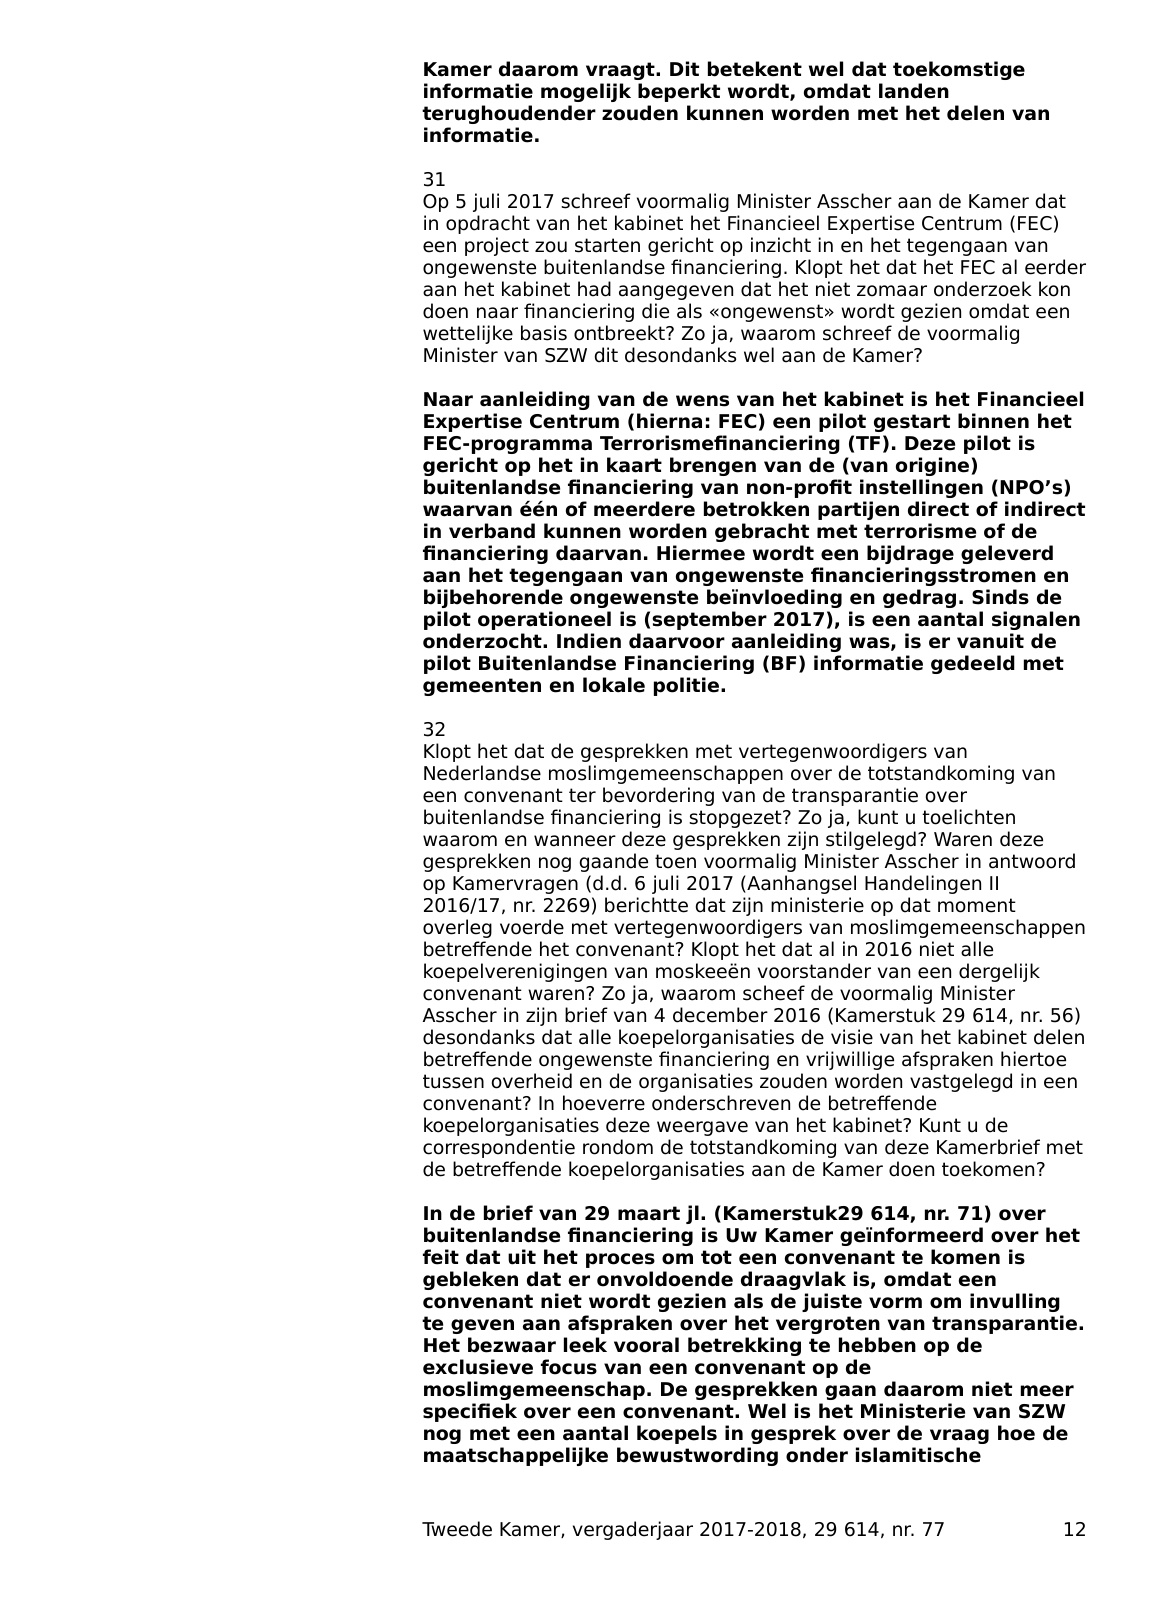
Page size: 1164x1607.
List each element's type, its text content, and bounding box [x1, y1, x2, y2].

text Op 5 juli 2017 schreef voormalig Minister Asscher aan de Kamer dat in opdracht van het kabinet het Financieel Expertise Centrum (FEC) een project zou starten gericht op inzicht in en het tegengaan van ongewenste buitenlandse financiering. Klopt het dat het FEC al eerder aan het kabinet had aangegeven dat het niet zomaar onderzoek kon doen naar financiering die als «ongewenst» wordt gezien omdat een wettelijke basis ontbreekt? Zo ja, waarom schreef de voormalig Minister van SZW dit desondanks wel aan de Kamer? [422, 191, 1087, 367]
text Klopt het dat de gesprekken met vertegenwoordigers van Nederlandse moslimgemeenschappen over de totstandkoming van een convenant ter bevordering van de transparantie over buitenlandse financiering is stopgezet? Zo ja, kunt u toelichten waarom en wanneer deze gesprekken zijn stilgelegd? Waren deze gesprekken nog gaande toen voormalig Minister Asscher in antwoord op Kamervragen (d.d. 6 juli 2017 (Aanhangsel Handelingen II 2016/17, nr. 2269) berichtte dat zijn ministerie op dat moment overleg voerde met vertegenwoordigers van moslimgemeenschappen betreffende het convenant? Klopt het dat al in 2016 niet alle koepelverenigingen van moskeeën voorstander van een dergelijk convenant waren? Zo ja, waarom scheef de voormalig Minister Asscher in zijn brief van 4 december 2016 (Kamerstuk 29 614, nr. 56) desondanks dat alle koepelorganisaties de visie van het kabinet delen betreffende ongewenste financiering en vrijwillige afspraken hiertoe tussen overheid en de organisaties zouden worden vastgelegd in een convenant? In hoeverre onderschreven de betreffende koepelorganisaties deze weergave van het kabinet? Kunt u de correspondentie rondom de totstandkoming van deze Kamerbrief met de betreffende koepelorganisaties aan de Kamer doen toekomen? [422, 741, 1087, 1181]
text In de brief van 29 maart jl. (Kamerstuk29 614, nr. 71) over buitenlandse financiering is Uw Kamer geïnformeerd over het feit dat uit het proces om tot een convenant te komen is gebleken dat er onvoldoende draagvlak is, omdat een convenant niet wordt gezien als de juiste vorm om invulling te geven aan afspraken over het vergroten van transparantie. Het bezwaar leek vooral betrekking te hebben op de exclusieve focus van een convenant op de moslimgemeenschap. De gesprekken gaan daarom niet meer specifiek over een convenant. Wel is het Ministerie van SZW nog met een aantal koepels in gesprek over de vraag hoe de maatschappelijke bewustwording onder islamitische [422, 1203, 1087, 1467]
text Kamer daarom vraagt. Dit betekent wel dat toekomstige informatie mogelijk beperkt wordt, omdat landen terughoudender zouden kunnen worden met het delen van informatie. [422, 59, 1087, 147]
text 32 [422, 719, 1087, 741]
text 31 [422, 169, 1087, 191]
text Naar aanleiding van de wens van het kabinet is het Financieel Expertise Centrum (hierna: FEC) een pilot gestart binnen het FEC-programma Terrorismefinanciering (TF). Deze pilot is gericht op het in kaart brengen van de (van origine) buitenlandse financiering van non-profit instellingen (NPO’s) waarvan één of meerdere betrokken partijen direct of indirect in verband kunnen worden gebracht met terrorisme of de financiering daarvan. Hiermee wordt een bijdrage geleverd aan het tegengaan van ongewenste financieringsstromen en bijbehorende ongewenste beïnvloeding en gedrag. Sinds de pilot operationeel is (september 2017), is een aantal signalen onderzocht. Indien daarvoor aanleiding was, is er vanuit de pilot Buitenlandse Financiering (BF) informatie gedeeld met gemeenten en lokale politie. [422, 389, 1087, 697]
